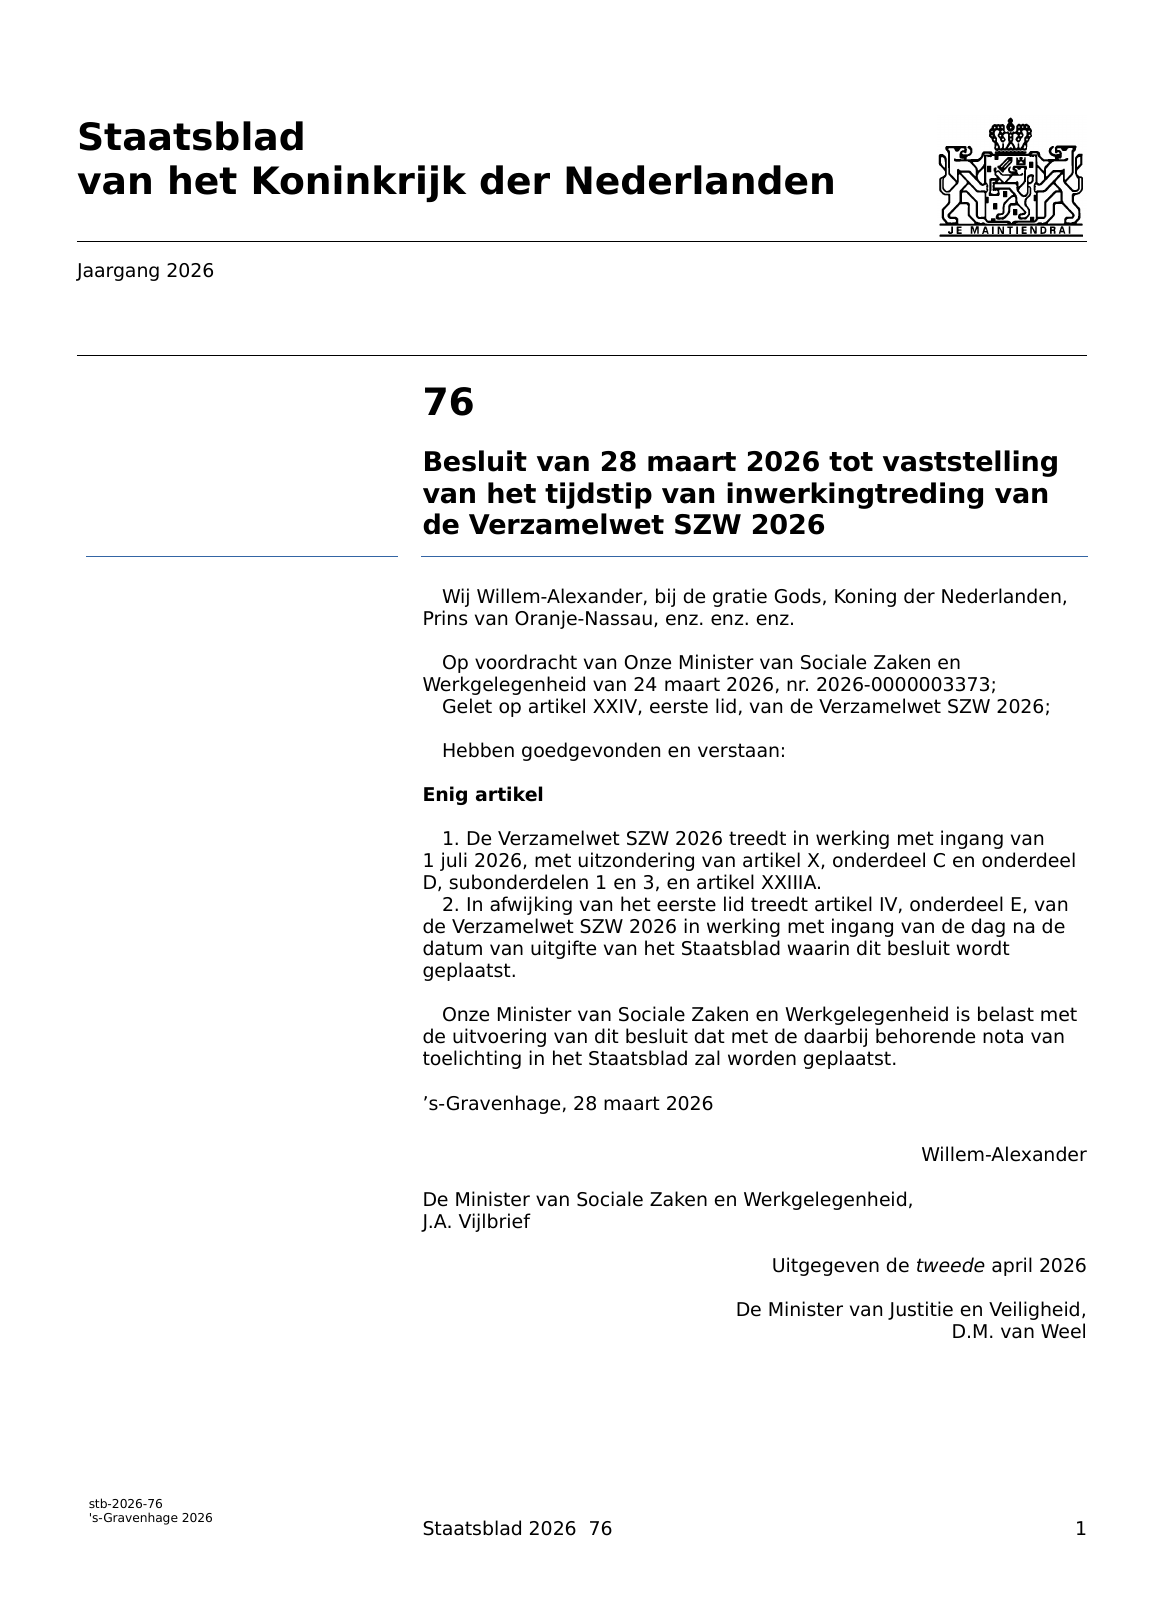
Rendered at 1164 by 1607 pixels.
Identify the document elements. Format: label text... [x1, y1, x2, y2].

table_cell Jaargang 2026 [77, 242, 1087, 355]
text Besluit van 28 maart 2026 tot vaststelling van het tijdstip van inwerkingtreding van de Verzamelwet SZW 2026 [422, 447, 1087, 541]
text De Minister van Justitie en Veiligheid, D.M. van Weel [422, 1299, 1087, 1343]
picture [936, 115, 1087, 240]
text ’s-Gravenhage, 28 maart 2026 [422, 1092, 1087, 1114]
text Hebben goedgevonden en verstaan: [422, 740, 1087, 762]
text stb-2026-76 [88, 1497, 323, 1511]
table_header [886, 100, 1087, 241]
text Wij Willem-Alexander, bij de gratie Gods, Koning der Nederlanden, Prins van Oranje-Nassau, enz. enz. enz. [422, 586, 1087, 629]
table_header Staatsblad van het Koninkrijk der Nederlanden [77, 100, 886, 241]
text 2. In afwijking van het eerste lid treedt artikel IV, onderdeel E, van de Verzamelwet SZW 2026 in werking met ingang van de dag na de datum van uitgifte van het Staatsblad waarin dit besluit wordt geplaatst. [422, 894, 1087, 982]
text Willem-Alexander [422, 1144, 1087, 1166]
text Uitgegeven de tweede april 2026 [422, 1255, 1087, 1277]
text 's-Gravenhage 2026 [88, 1511, 323, 1525]
subtitle 76 [422, 381, 1087, 424]
subtitle Enig artikel [422, 784, 1087, 806]
text De Minister van Sociale Zaken en Werkgelegenheid, J.A. Vijlbrief [422, 1188, 1087, 1232]
text Onze Minister van Sociale Zaken en Werkgelegenheid is belast met de uitvoering van dit besluit dat met de daarbij behorende nota van toelichting in het Staatsblad zal worden geplaatst. [422, 1004, 1087, 1070]
text Gelet op artikel XXIV, eerste lid, van de Verzamelwet SZW 2026; [422, 696, 1087, 718]
text 1. De Verzamelwet SZW 2026 treedt in werking met ingang van 1 juli 2026, met uitzondering van artikel X, onderdeel C en onderdeel D, subonderdelen 1 en 3, en artikel XXIIIA. [422, 828, 1087, 894]
text Op voordracht van Onze Minister van Sociale Zaken en Werkgelegenheid van 24 maart 2026, nr. 2026-0000003373; [422, 652, 1087, 696]
